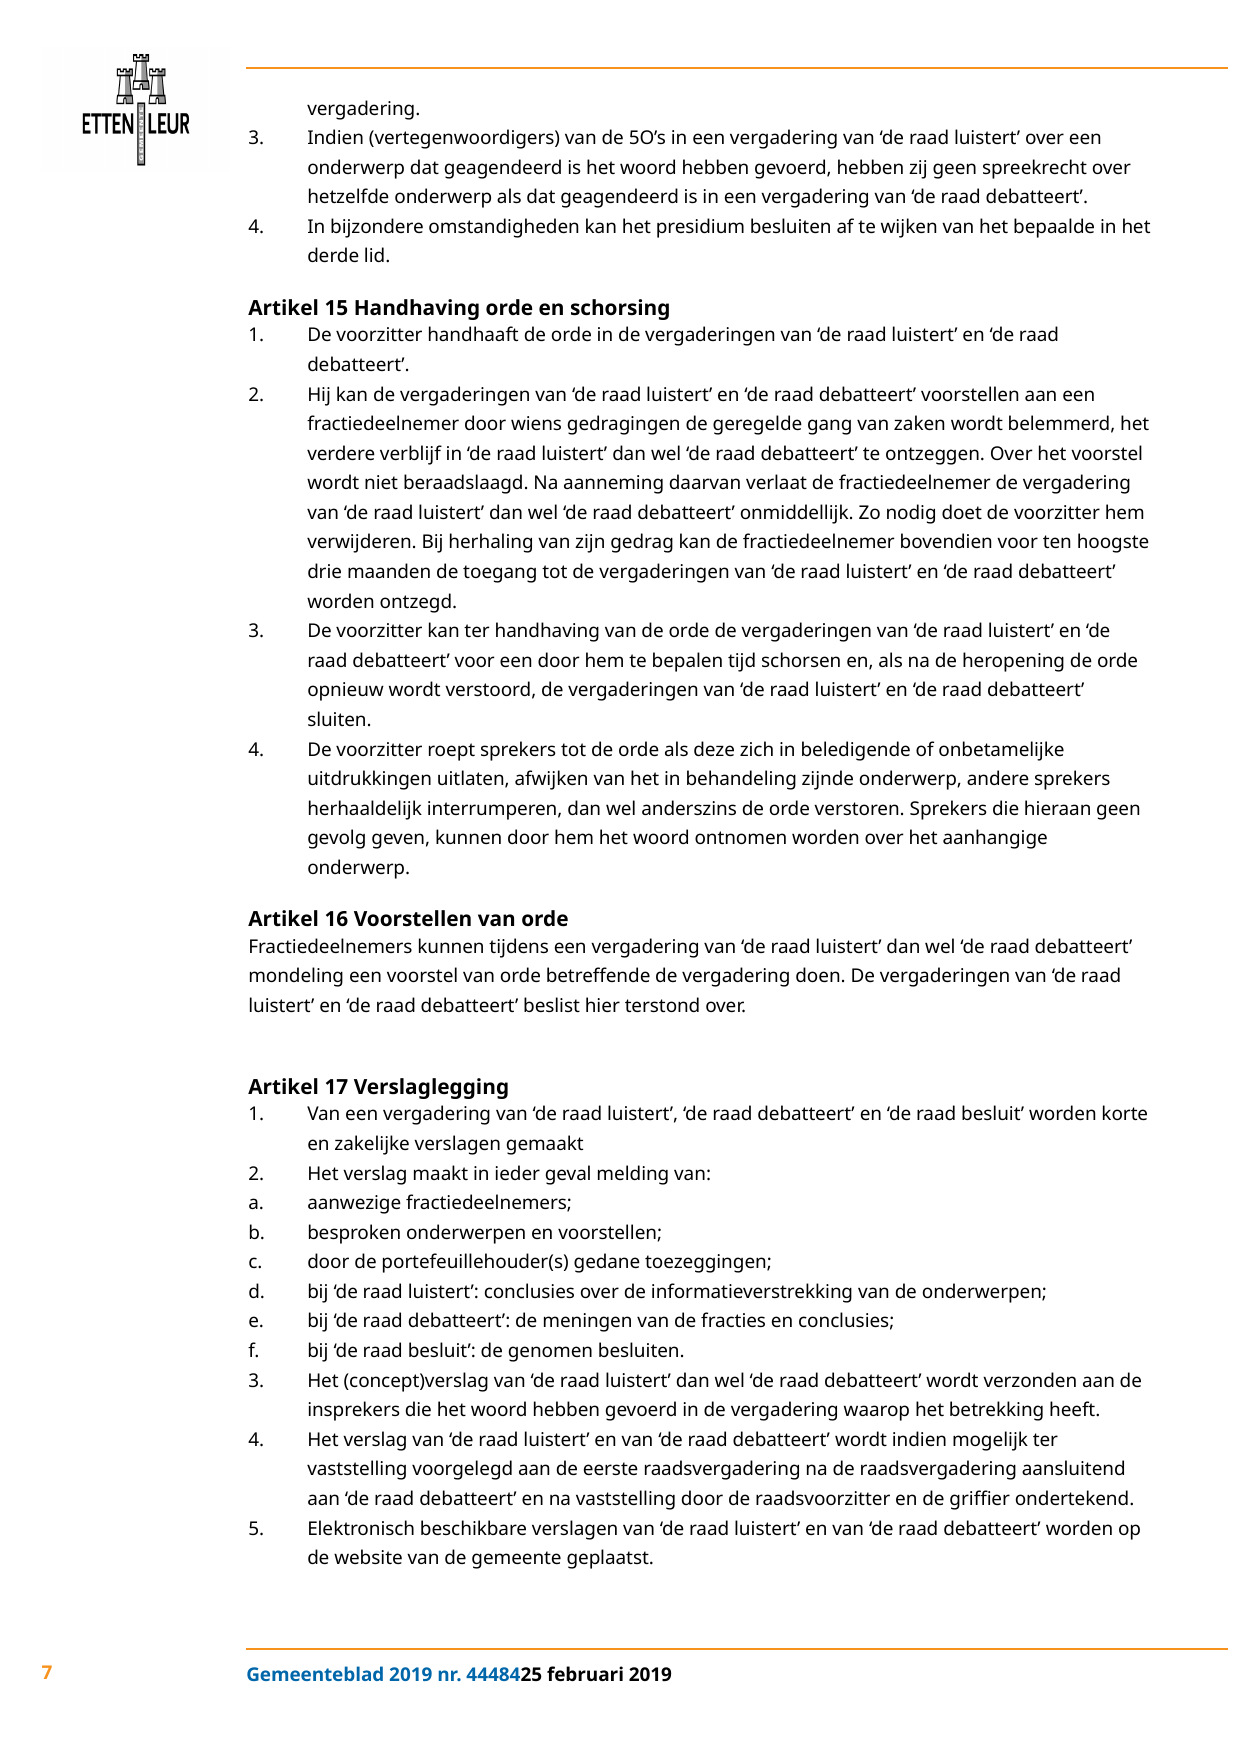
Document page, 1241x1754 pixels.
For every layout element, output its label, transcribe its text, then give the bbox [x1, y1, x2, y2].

list besproken onderwerpen en voorstellen; [248, 1219, 1152, 1244]
list Van een vergadering van ‘de raad luistert’, ‘de raad debatteert’ en ‘de raad besluit’ worden korte en zakelijke verslagen gemaakt [248, 1101, 1152, 1156]
list bij ‘de raad debatteert’: de meningen van de fracties en conclusies; [248, 1308, 1152, 1333]
list aanwezige fractiedeelnemers; [248, 1189, 1152, 1215]
text Artikel 15 Handhaving orde en schorsing [248, 293, 1152, 322]
list Indien (vertegenwoordigers) van de 5O’s in een vergadering van ‘de raad luistert’ over een onderwerp dat geagendeerd is het woord hebben gevoerd, hebben zij geen spreekrecht over hetzelfde onderwerp als dat geagendeerd is in een vergadering van ‘de raad debatteert’. [248, 124, 1152, 209]
list Hij kan de vergaderingen van ‘de raad luistert’ en ‘de raad debatteert’ voorstellen aan een fractiedeelnemer door wiens gedragingen de geregelde gang van zaken wordt belemmerd, het verdere verblijf in ‘de raad luistert’ dan wel ‘de raad debatteert’ te ontzeggen. Over het voorstel wordt niet beraadslaagd. Na aanneming daarvan verlaat de fractiedeelnemer de vergadering van ‘de raad luistert’ dan wel ‘de raad debatteert’ onmiddellijk. Zo nodig doet de voorzitter hem verwijderen. Bij herhaling van zijn gedrag kan de fractiedeelnemer bovendien voor ten hoogste drie maanden de toegang tot de vergaderingen van ‘de raad luistert’ en ‘de raad debatteert’ worden ontzegd. [248, 381, 1152, 613]
list In bijzondere omstandigheden kan het presidium besluiten af te wijken van het bepaalde in het derde lid. [248, 213, 1152, 268]
list De voorzitter kan ter handhaving van de orde de vergaderingen van ‘de raad luistert’ en ‘de raad debatteert’ voor een door hem te bepalen tijd schorsen en, als na de heropening de orde opnieuw wordt verstoord, de vergaderingen van ‘de raad luistert’ en ‘de raad debatteert’ sluiten. [248, 617, 1152, 732]
list Het verslag maakt in ieder geval melding van: [248, 1160, 1152, 1185]
text Artikel 17 Verslaglegging [248, 1072, 1152, 1101]
list Elektronisch beschikbare verslagen van ‘de raad luistert’ en van ‘de raad debatteert’ worden op de website van de gemeente geplaatst. [248, 1515, 1152, 1570]
list bij ‘de raad besluit’: de genomen besluiten. [248, 1337, 1152, 1363]
text Fractiedeelnemers kunnen tijdens een vergadering van ‘de raad luistert’ dan wel ‘de raad debatteert’ mondeling een voorstel van orde betreffende de vergadering doen. De vergaderingen van ‘de raad luistert’ en ‘de raad debatteert’ beslist hier terstond over. [248, 933, 1152, 1018]
list De voorzitter handhaaft de orde in de vergaderingen van ‘de raad luistert’ en ‘de raad debatteert’. [248, 322, 1152, 377]
list bij ‘de raad luistert’: conclusies over de informatieverstrekking van de onderwerpen; [248, 1278, 1152, 1304]
list Het verslag van ‘de raad luistert’ en van ‘de raad debatteert’ wordt indien mogelijk ter vaststelling voorgelegd aan de eerste raadsvergadering na de raadsvergadering aansluitend aan ‘de raad debatteert’ en na vaststelling door de raadsvoorzitter en de griffier ondertekend. [248, 1426, 1152, 1511]
list vergadering. [248, 95, 1152, 121]
picture [41, 47, 231, 172]
list door de portefeuillehouder(s) gedane toezeggingen; [248, 1248, 1152, 1274]
list De voorzitter roept sprekers tot de orde als deze zich in beledigende of onbetamelijke uitdrukkingen uitlaten, afwijken van het in behandeling zijnde onderwerp, andere sprekers herhaaldelijk interrumperen, dan wel anderszins de orde verstoren. Sprekers die hieraan geen gevolg geven, kunnen door hem het woord ontnomen worden over het aanhangige onderwerp. [248, 736, 1152, 880]
list Het (concept)verslag van ‘de raad luistert’ dan wel ‘de raad debatteert’ wordt verzonden aan de insprekers die het woord hebben gevoerd in de vergadering waarop het betrekking heeft. [248, 1367, 1152, 1422]
text Artikel 16 Voorstellen van orde [248, 904, 1152, 933]
